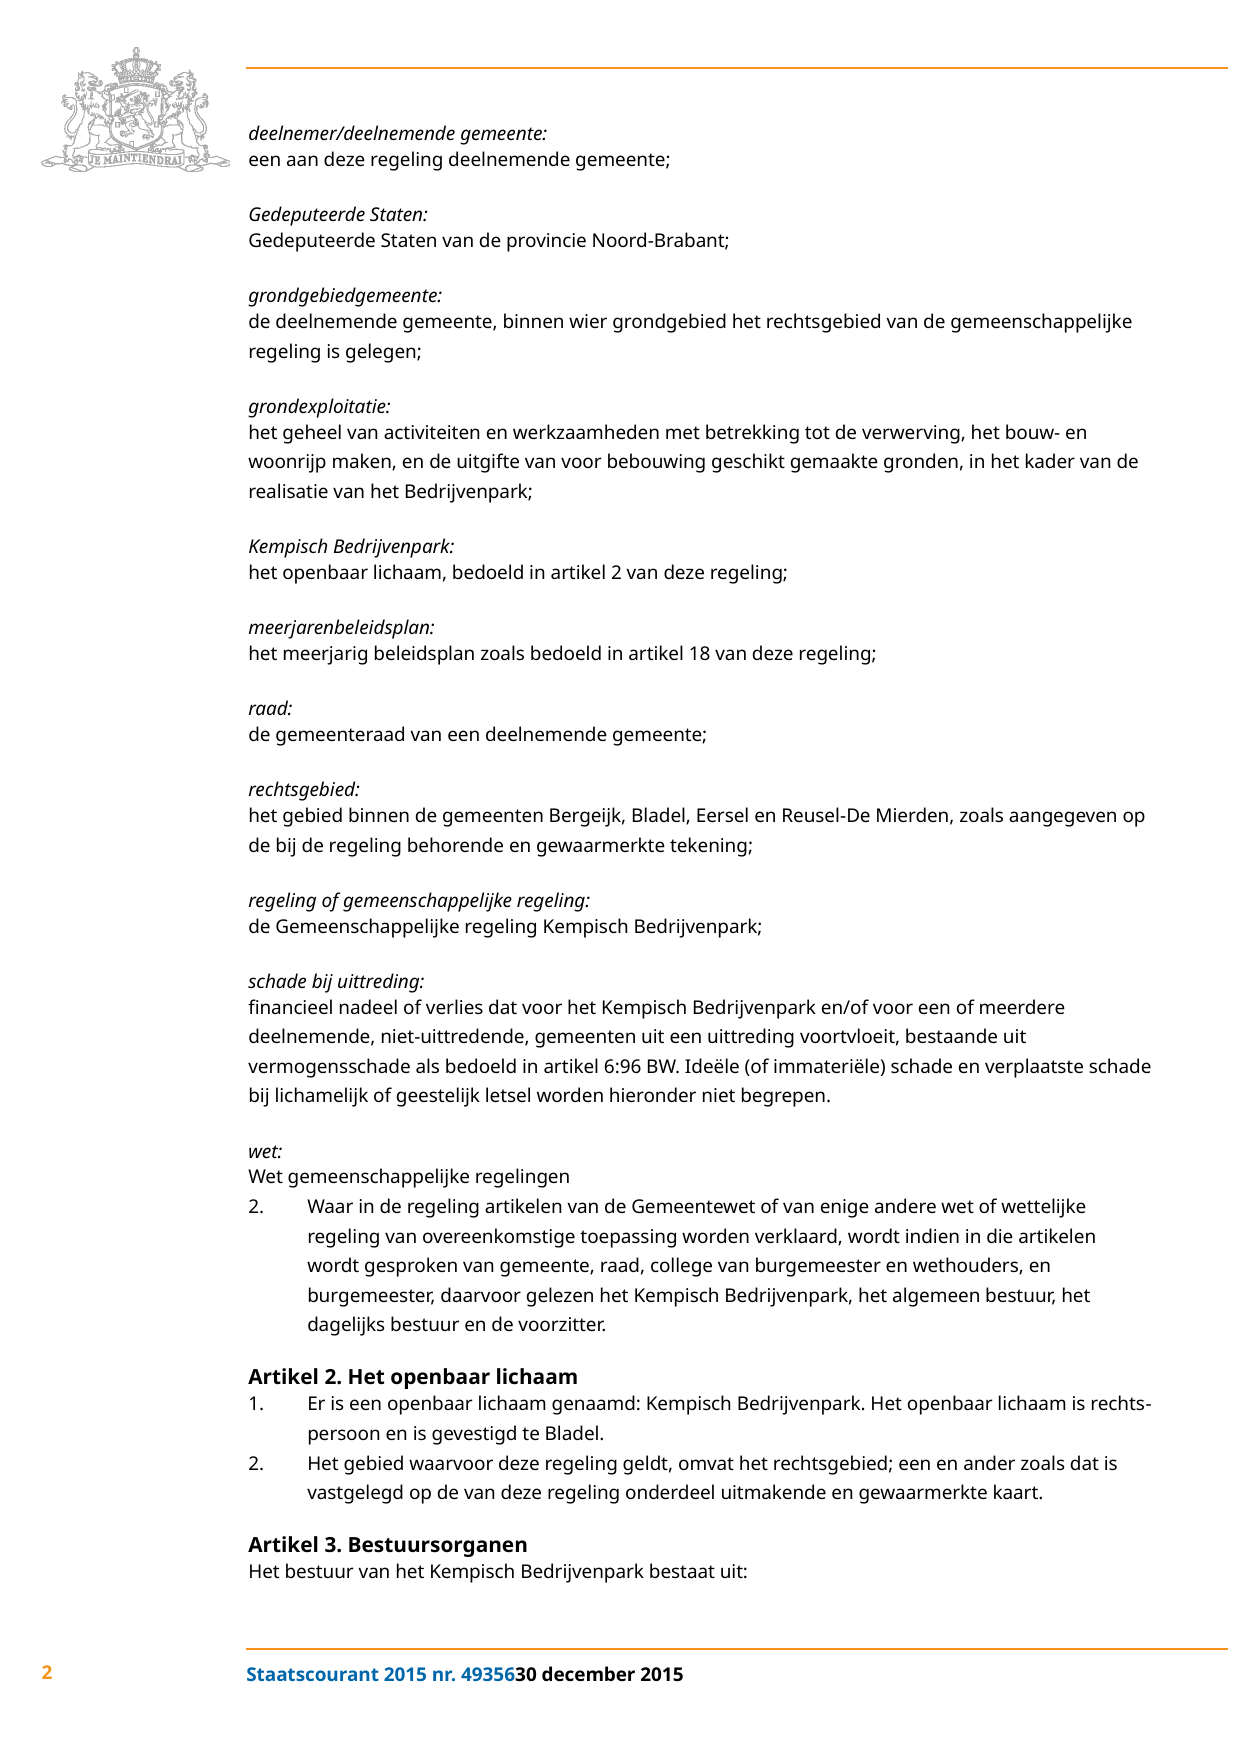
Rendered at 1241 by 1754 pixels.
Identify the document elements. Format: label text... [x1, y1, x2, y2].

text regeling of gemeenschappelijke regeling: [248, 887, 1152, 913]
text het geheel van activiteiten en werkzaamheden met betrekking tot de verwerving, het bouw- en woonrijp maken, en de uitgifte van voor bebouwing geschikt gemaakte gronden, in het kader van de realisatie van het Bedrijvenpark; [248, 419, 1152, 504]
text rechtsgebied: [248, 777, 1152, 802]
text het gebied binnen de gemeenten Bergeijk, Bladel, Eersel en Reusel‑De Mierden, zoals aangegeven op de bij de regeling behorende en gewaarmerkte tekening; [248, 802, 1152, 858]
text deelnemer/deelnemende gemeente: [248, 121, 1152, 146]
text Het bestuur van het Kempisch Bedrijvenpark bestaat uit: [248, 1558, 1152, 1584]
text de deelnemende gemeente, binnen wier grondgebied het rechts­gebied van de gemeenschappelijke regeling is gelegen; [248, 308, 1152, 364]
text Gedeputeerde Staten van de provincie Noord-Brabant; [248, 227, 1152, 253]
text het openbaar lichaam, bedoeld in artikel 2 van deze regeling; [248, 559, 1152, 585]
text financieel nadeel of verlies dat voor het Kempisch Bedrijvenpark en/of voor een of meerdere deelnemende, niet-uittredende, gemeenten uit een uittreding voortvloeit, bestaande uit vermogensschade als bedoeld in artikel 6:96 BW. Ideële (of immateriële) schade en verplaatste schade bij lichamelijk of geestelijk letsel worden hieronder niet begrepen. [248, 994, 1152, 1108]
list Er is een openbaar lichaam genaamd: Kempisch Bedrijvenpark. Het openbaar lichaam is rechts­persoon en is gevestigd te Bladel. [248, 1391, 1152, 1446]
text Gedeputeerde Staten: [248, 202, 1152, 227]
picture [41, 47, 231, 172]
text het meerjarig beleidsplan zoals bedoeld in artikel 18 van deze regeling; [248, 640, 1152, 666]
list Het gebied waarvoor deze regeling geldt, omvat het rechtsgebied; een en ander zoals dat is vastgelegd op de van deze regeling onderdeel uitmakende en gewaarmerkte kaart. [248, 1450, 1152, 1505]
text een aan deze regeling deelnemende gemeente; [248, 146, 1152, 172]
text Kempisch Bedrijvenpark: [248, 533, 1152, 559]
text schade bij uittreding: [248, 968, 1152, 994]
text raad: [248, 696, 1152, 721]
text meerjarenbeleidsplan: [248, 614, 1152, 640]
text Artikel 3. Bestuursorganen [248, 1530, 1152, 1558]
text wet: [248, 1138, 1152, 1164]
text Artikel 2. Het openbaar lichaam [248, 1362, 1152, 1391]
list Waar in de regeling artikelen van de Gemeentewet of van enige andere wet of wettelijke regeling van overeenkomstige toepassing worden verklaard, wordt indien in die artikelen wordt gesproken van gemeente, raad, college van burgemeester en wethouders, en burgemeester, daarvoor gelezen het Kempisch Bedrijvenpark, het algemeen bestuur, het dagelijks bestuur en de voorzitter. [248, 1193, 1152, 1337]
text grondgebiedgemeente: [248, 283, 1152, 308]
text de Gemeenschappelijke regeling Kempisch Bedrijvenpark; [248, 913, 1152, 939]
text de gemeenteraad van een deelnemende gemeente; [248, 721, 1152, 747]
text Wet gemeenschappelijke regelingen [248, 1164, 1152, 1189]
text grondexploitatie: [248, 393, 1152, 419]
